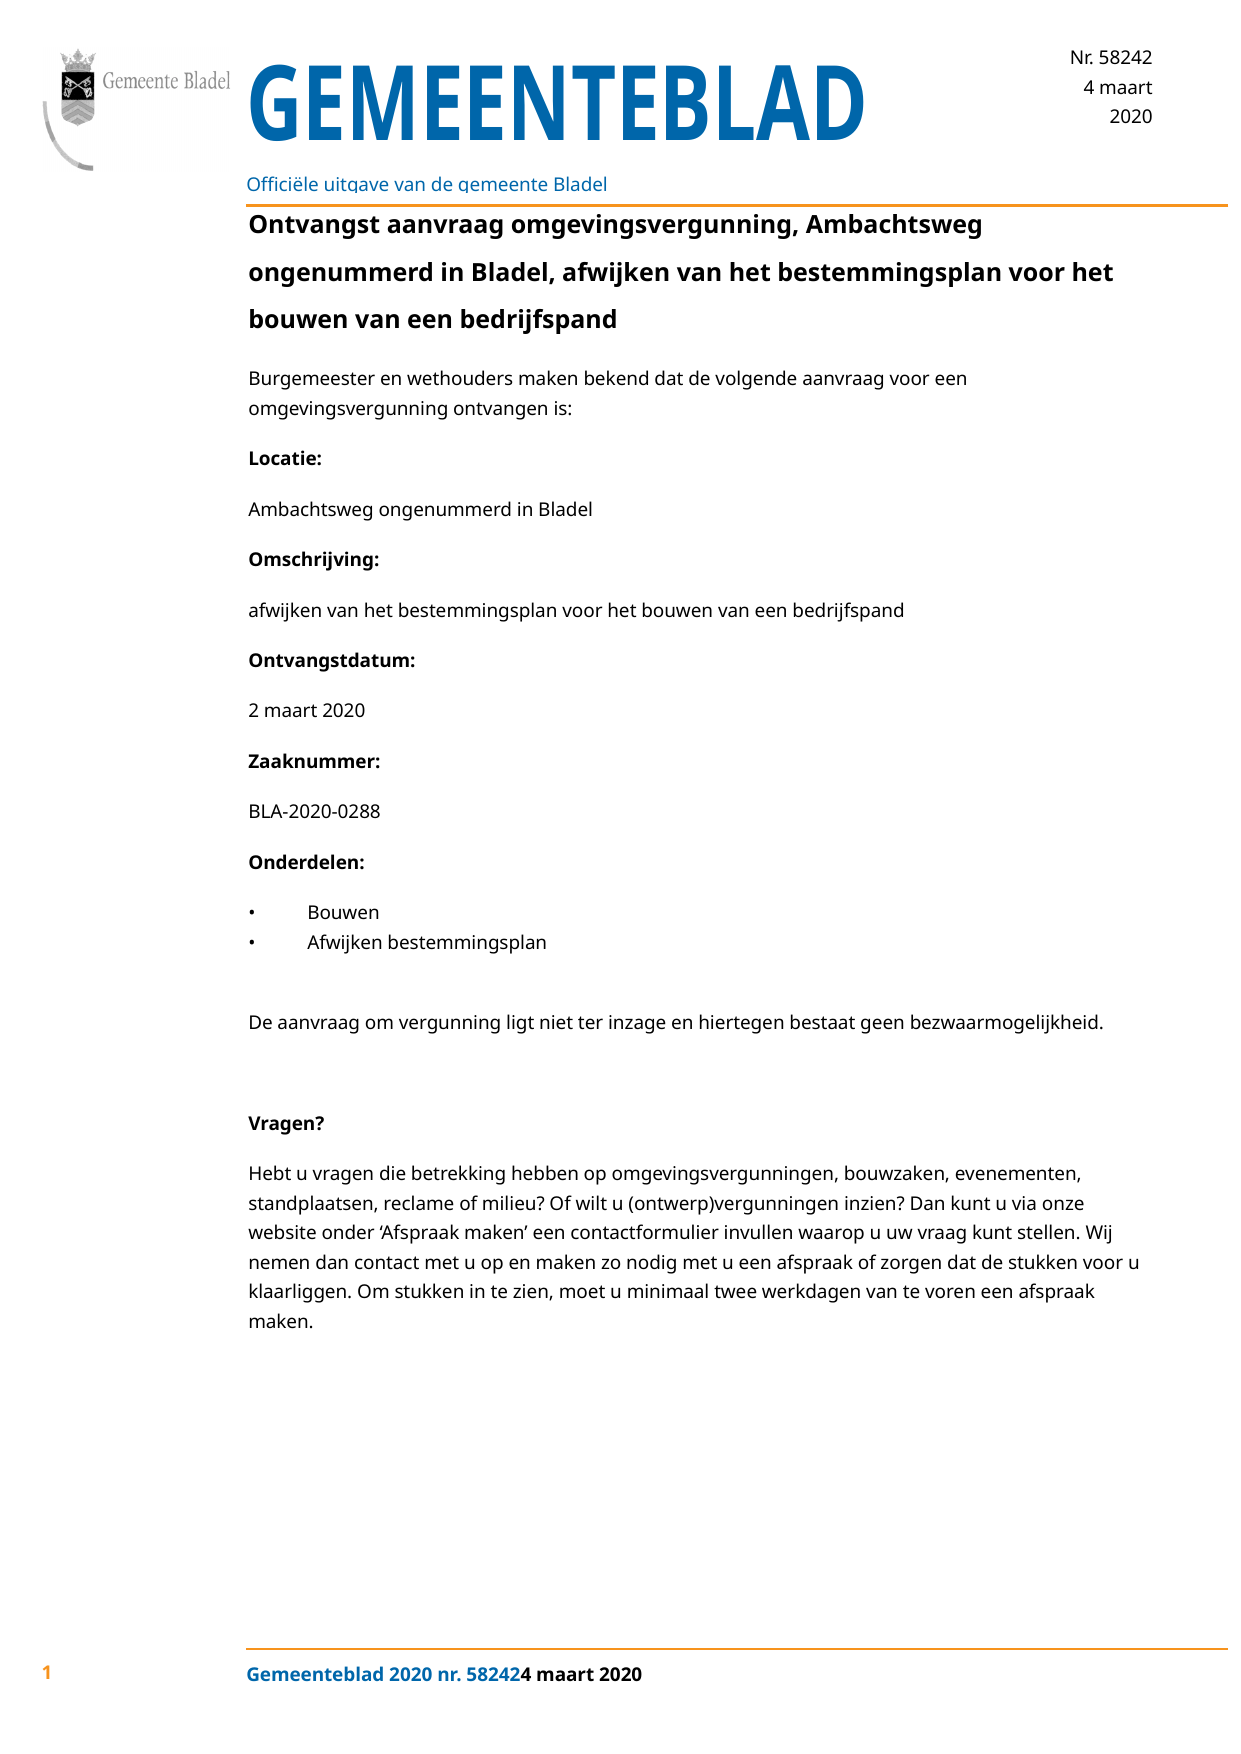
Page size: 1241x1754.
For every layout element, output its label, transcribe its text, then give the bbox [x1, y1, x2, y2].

text Zaaknummer: [248, 748, 1152, 774]
text Onderdelen: [248, 849, 1152, 874]
text BLA-2020-0288 [248, 798, 1152, 824]
list Afwijken bestemmingsplan [248, 929, 1152, 954]
picture [41, 47, 231, 172]
text Omschrijving: [248, 546, 1152, 572]
text Burgemeester en wethouders maken bekend dat de volgende aanvraag voor een omgevingsvergunning ontvangen is: [248, 366, 1152, 421]
text Vragen? [248, 1110, 1152, 1135]
text Locatie: [248, 446, 1152, 471]
text 2 maart 2020 [248, 698, 1152, 723]
text afwijken van het bestemmingsplan voor het bouwen van een bedrijfspand [248, 597, 1152, 622]
text Hebt u vragen die betrekking hebben op omgevingsvergunningen, bouwzaken, evenementen, standplaatsen, reclame of milieu? Of wilt u (ontwerp)vergunningen inzien? Dan kunt u via onze website onder ‘Afspraak maken’ een contactformulier invullen waarop u uw vraag kunt stellen. Wij nemen dan contact met u op en maken zo nodig met u een afspraak of zorgen dat de stukken voor u klaarliggen. Om stukken in te zien, moet u minimaal twee werkdagen van te voren een afspraak maken. [248, 1160, 1152, 1334]
list Bouwen [248, 899, 1152, 925]
text De aanvraag om vergunning ligt niet ter inzage en hiertegen bestaat geen bezwaarmogelijkheid. [248, 1009, 1152, 1034]
text Ambachtsweg ongenummerd in Bladel [248, 496, 1152, 522]
text Ontvangst aanvraag omgevingsvergunning, Ambachtsweg ongenummerd in Bladel, afwijken van het bestemmingsplan voor het bouwen van een bedrijfspand [248, 207, 1152, 336]
text Ontvangstdatum: [248, 647, 1152, 673]
